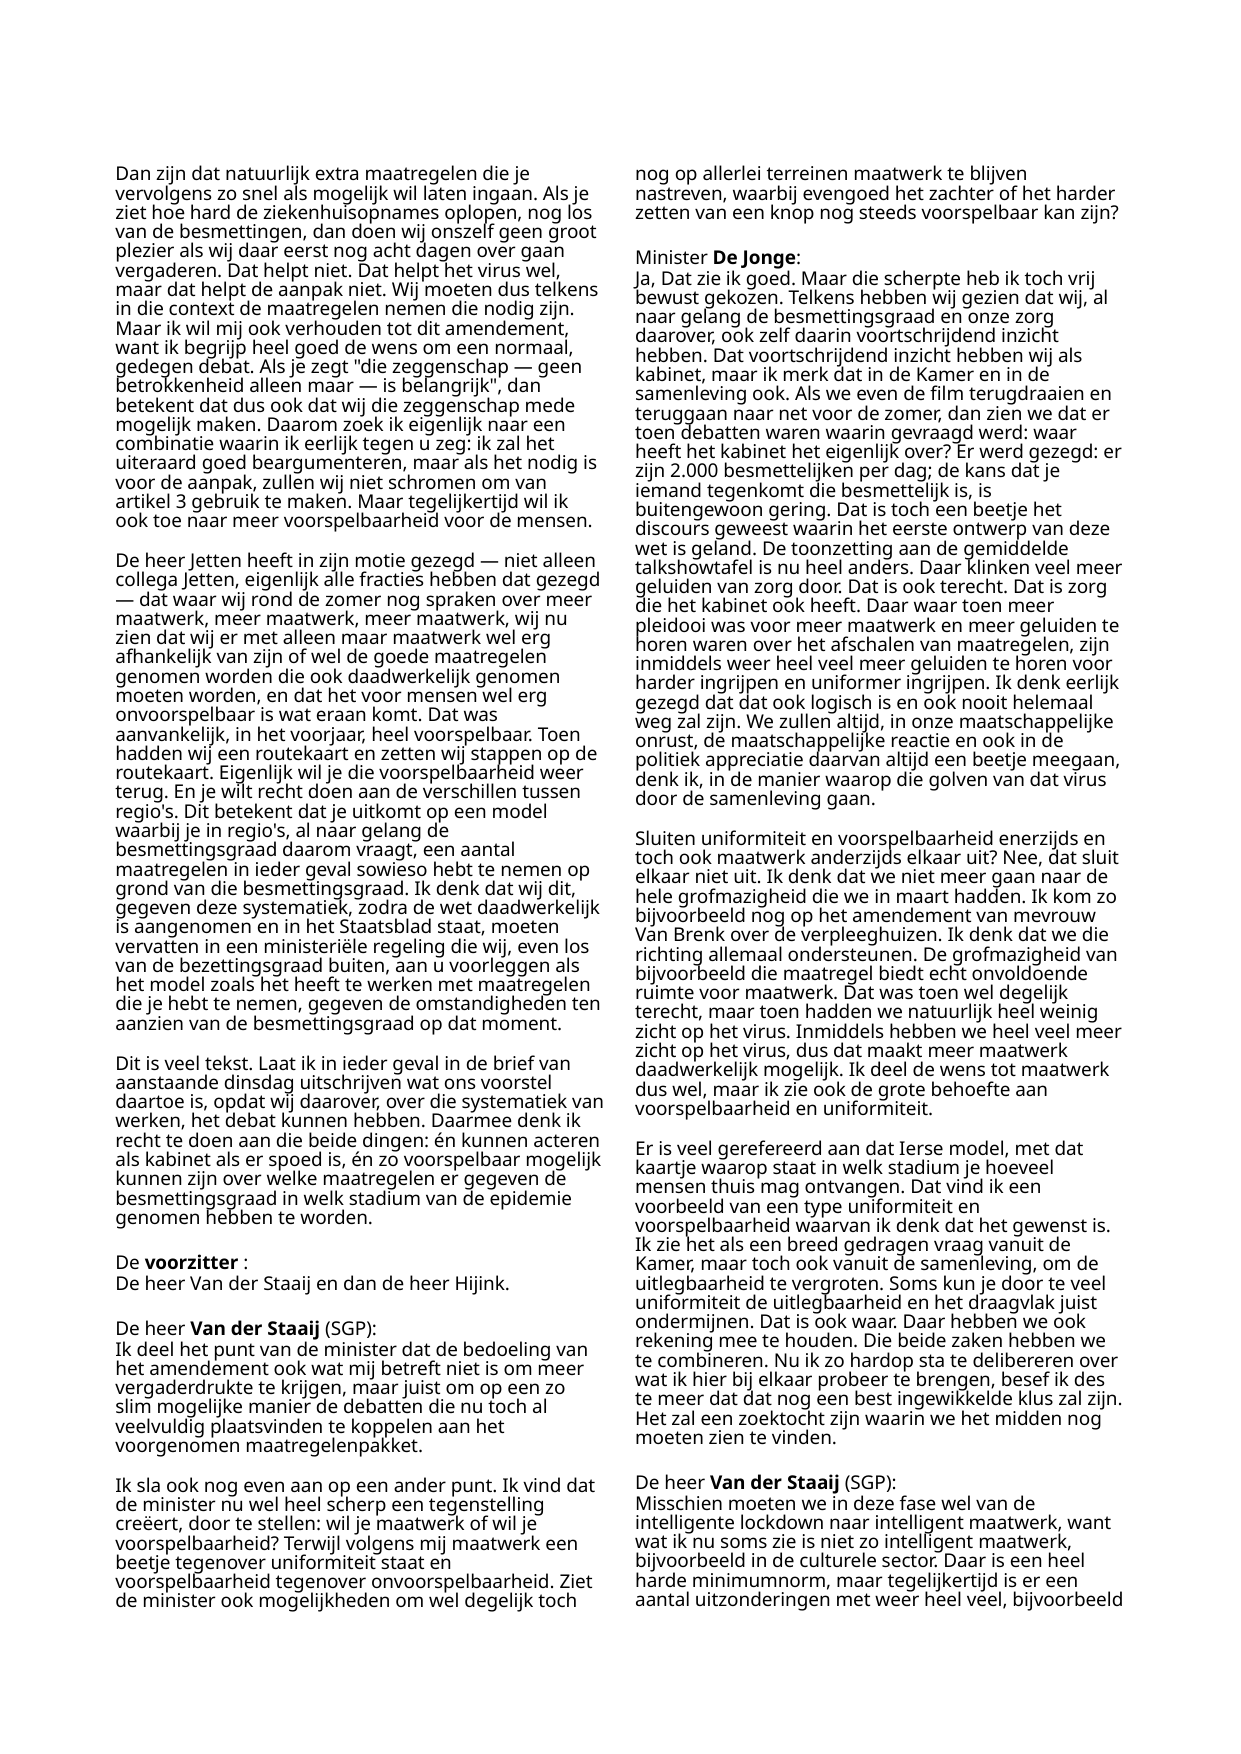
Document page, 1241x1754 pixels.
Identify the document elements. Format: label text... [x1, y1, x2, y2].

text Ik sla ook nog even aan op een ander punt. Ik vind dat de minister nu wel heel scherp een tegenstelling creëert, door te stellen: wil je maatwerk of wil je voorspelbaarheid? Terwijl volgens mij maatwerk een beetje tegenover uniformiteit staat en voorspelbaarheid tegenover onvoorspelbaarheid. Ziet de minister ook mogelijkheden om wel degelijk toch [115, 1477, 605, 1612]
text Er is veel gerefereerd aan dat Ierse model, met dat kaartje waarop staat in welk stadium je hoeveel mensen thuis mag ontvangen. Dat vind ik een voorbeeld van een type uniformiteit en voorspelbaarheid waarvan ik denk dat het gewenst is. Ik zie het als een breed gedragen vraag vanuit de Kamer, maar toch ook vanuit de samenleving, om de uitlegbaarheid te vergroten. Soms kun je door te veel uniformiteit de uitlegbaarheid en het draagvlak juist ondermijnen. Dat is ook waar. Daar hebben we ook rekening mee te houden. Die beide zaken hebben we te combineren. Nu ik zo hardop sta te delibereren over wat ik hier bij elkaar probeer te brengen, besef ik des te meer dat dat nog een best ingewikkelde klus zal zijn. Het zal een zoektocht zijn waarin we het midden nog moeten zien te vinden. [635, 1140, 1125, 1448]
text Dit is veel tekst. Laat ik in ieder geval in de brief van aanstaande dinsdag uitschrijven wat ons voorstel daartoe is, opdat wij daarover, over die systematiek van werken, het debat kunnen hebben. Daarmee denk ik recht te doen aan die beide dingen: én kunnen acteren als kabinet als er spoed is, én zo voorspelbaar mogelijk kunnen zijn over welke maatregelen er gegeven de besmettingsgraad in welk stadium van de epidemie genomen hebben te worden. [115, 1055, 605, 1228]
text Misschien moeten we in deze fase wel van de intelligente lockdown naar intelligent maatwerk, want wat ik nu soms zie is niet zo intelligent maatwerk, bijvoorbeeld in de culturele sector. Daar is een heel harde minimumnorm, maar tegelijkertijd is er een aantal uitzonderingen met weer heel veel, bijvoorbeeld [635, 1495, 1125, 1610]
text Sluiten uniformiteit en voorspelbaarheid enerzijds en toch ook maatwerk anderzijds elkaar uit? Nee, dat sluit elkaar niet uit. Ik denk dat we niet meer gaan naar de hele grofmazigheid die we in maart hadden. Ik kom zo bijvoorbeeld nog op het amendement van mevrouw Van Brenk over de verpleeghuizen. Ik denk dat we die richting allemaal ondersteunen. De grofmazigheid van bijvoorbeeld die maatregel biedt echt onvoldoende ruimte voor maatwerk. Dat was toen wel degelijk terecht, maar toen hadden we natuurlijk heel weinig zicht op het virus. Inmiddels hebben we heel veel meer zicht op het virus, dus dat maakt meer maatwerk daadwerkelijk mogelijk. Ik deel de wens tot maatwerk dus wel, maar ik zie ook de grote behoefte aan voorspelbaarheid en uniformiteit. [635, 830, 1125, 1119]
text Minister De Jonge: [635, 244, 1125, 270]
text Ik deel het punt van de minister dat de bedoeling van het amendement ook wat mij betreft niet is om meer vergaderdrukte te krijgen, maar juist om op een zo slim mogelijke manier de debatten die nu toch al veelvuldig plaatsvinden te koppelen aan het voorgenomen maatregelenpakket. [115, 1341, 605, 1456]
text nog op allerlei terreinen maatwerk te blijven nastreven, waarbij evengoed het zachter of het harder zetten van een knop nog steeds voorspelbaar kan zijn? [635, 165, 1125, 223]
text De heer Van der Staaij en dan de heer Hijink. [115, 1275, 605, 1294]
text Dan zijn dat natuurlijk extra maatregelen die je vervolgens zo snel als mogelijk wil laten ingaan. Als je ziet hoe hard de ziekenhuisopnames oplopen, nog los van de besmettingen, dan doen wij onszelf geen groot plezier als wij daar eerst nog acht dagen over gaan vergaderen. Dat helpt niet. Dat helpt het virus wel, maar dat helpt de aanpak niet. Wij moeten dus telkens in die context de maatregelen nemen die nodig zijn. Maar ik wil mij ook verhouden tot dit amendement, want ik begrijp heel goed de wens om een normaal, gedegen debat. Als je zegt "die zeggenschap — geen betrokkenheid alleen maar — is belangrijk", dan betekent dat dus ook dat wij die zeggenschap mede mogelijk maken. Daarom zoek ik eigenlijk naar een combinatie waarin ik eerlijk tegen u zeg: ik zal het uiteraard goed beargumenteren, maar als het nodig is voor de aanpak, zullen wij niet schromen om van artikel 3 gebruik te maken. Maar tegelijkertijd wil ik ook toe naar meer voorspelbaarheid voor de mensen. [115, 165, 605, 531]
text De heer Van der Staaij (SGP): [635, 1469, 1125, 1495]
text De voorzitter : [115, 1249, 605, 1275]
text De heer Van der Staaij (SGP): [115, 1315, 605, 1341]
text De heer Jetten heeft in zijn motie gezegd — niet alleen collega Jetten, eigenlijk alle fracties hebben dat gezegd — dat waar wij rond de zomer nog spraken over meer maatwerk, meer maatwerk, meer maatwerk, wij nu zien dat wij er met alleen maar maatwerk wel erg afhankelijk van zijn of wel de goede maatregelen genomen worden die ook daadwerkelijk genomen moeten worden, en dat het voor mensen wel erg onvoorspelbaar is wat eraan komt. Dat was aanvankelijk, in het voorjaar, heel voorspelbaar. Toen hadden wij een routekaart en zetten wij stappen op de routekaart. Eigenlijk wil je die voorspelbaarheid weer terug. En je wilt recht doen aan de verschillen tussen regio's. Dit betekent dat je uitkomt op een model waarbij je in regio's, al naar gelang de besmettingsgraad daarom vraagt, een aantal maatregelen in ieder geval sowieso hebt te nemen op grond van die besmettingsgraad. Ik denk dat wij dit, gegeven deze systematiek, zodra de wet daadwerkelijk is aangenomen en in het Staatsblad staat, moeten vervatten in een ministeriële regeling die wij, even los van de bezettingsgraad buiten, aan u voorleggen als het model zoals het heeft te werken met maatregelen die je hebt te nemen, gegeven de omstandigheden ten aanzien van de besmettingsgraad op dat moment. [115, 552, 605, 1034]
text Ja, Dat zie ik goed. Maar die scherpte heb ik toch vrij bewust gekozen. Telkens hebben wij gezien dat wij, al naar gelang de besmettingsgraad en onze zorg daarover, ook zelf daarin voortschrijdend inzicht hebben. Dat voortschrijdend inzicht hebben wij als kabinet, maar ik merk dat in de Kamer en in de samenleving ook. Als we even de film terugdraaien en teruggaan naar net voor de zomer, dan zien we dat er toen debatten waren waarin gevraagd werd: waar heeft het kabinet het eigenlijk over? Er werd gezegd: er zijn 2.000 besmettelijken per dag; de kans dat je iemand tegenkomt die besmettelijk is, is buitengewoon gering. Dat is toch een beetje het discours geweest waarin het eerste ontwerp van deze wet is geland. De toonzetting aan de gemiddelde talkshowtafel is nu heel anders. Daar klinken veel meer geluiden van zorg door. Dat is ook terecht. Dat is zorg die het kabinet ook heeft. Daar waar toen meer pleidooi was voor meer maatwerk en meer geluiden te horen waren over het afschalen van maatregelen, zijn inmiddels weer heel veel meer geluiden te horen voor harder ingrijpen en uniformer ingrijpen. Ik denk eerlijk gezegd dat dat ook logisch is en ook nooit helemaal weg zal zijn. We zullen altijd, in onze maatschappelijke onrust, de maatschappelijke reactie en ook in de politiek appreciatie daarvan altijd een beetje meegaan, denk ik, in de manier waarop die golven van dat virus door de samenleving gaan. [635, 270, 1125, 809]
